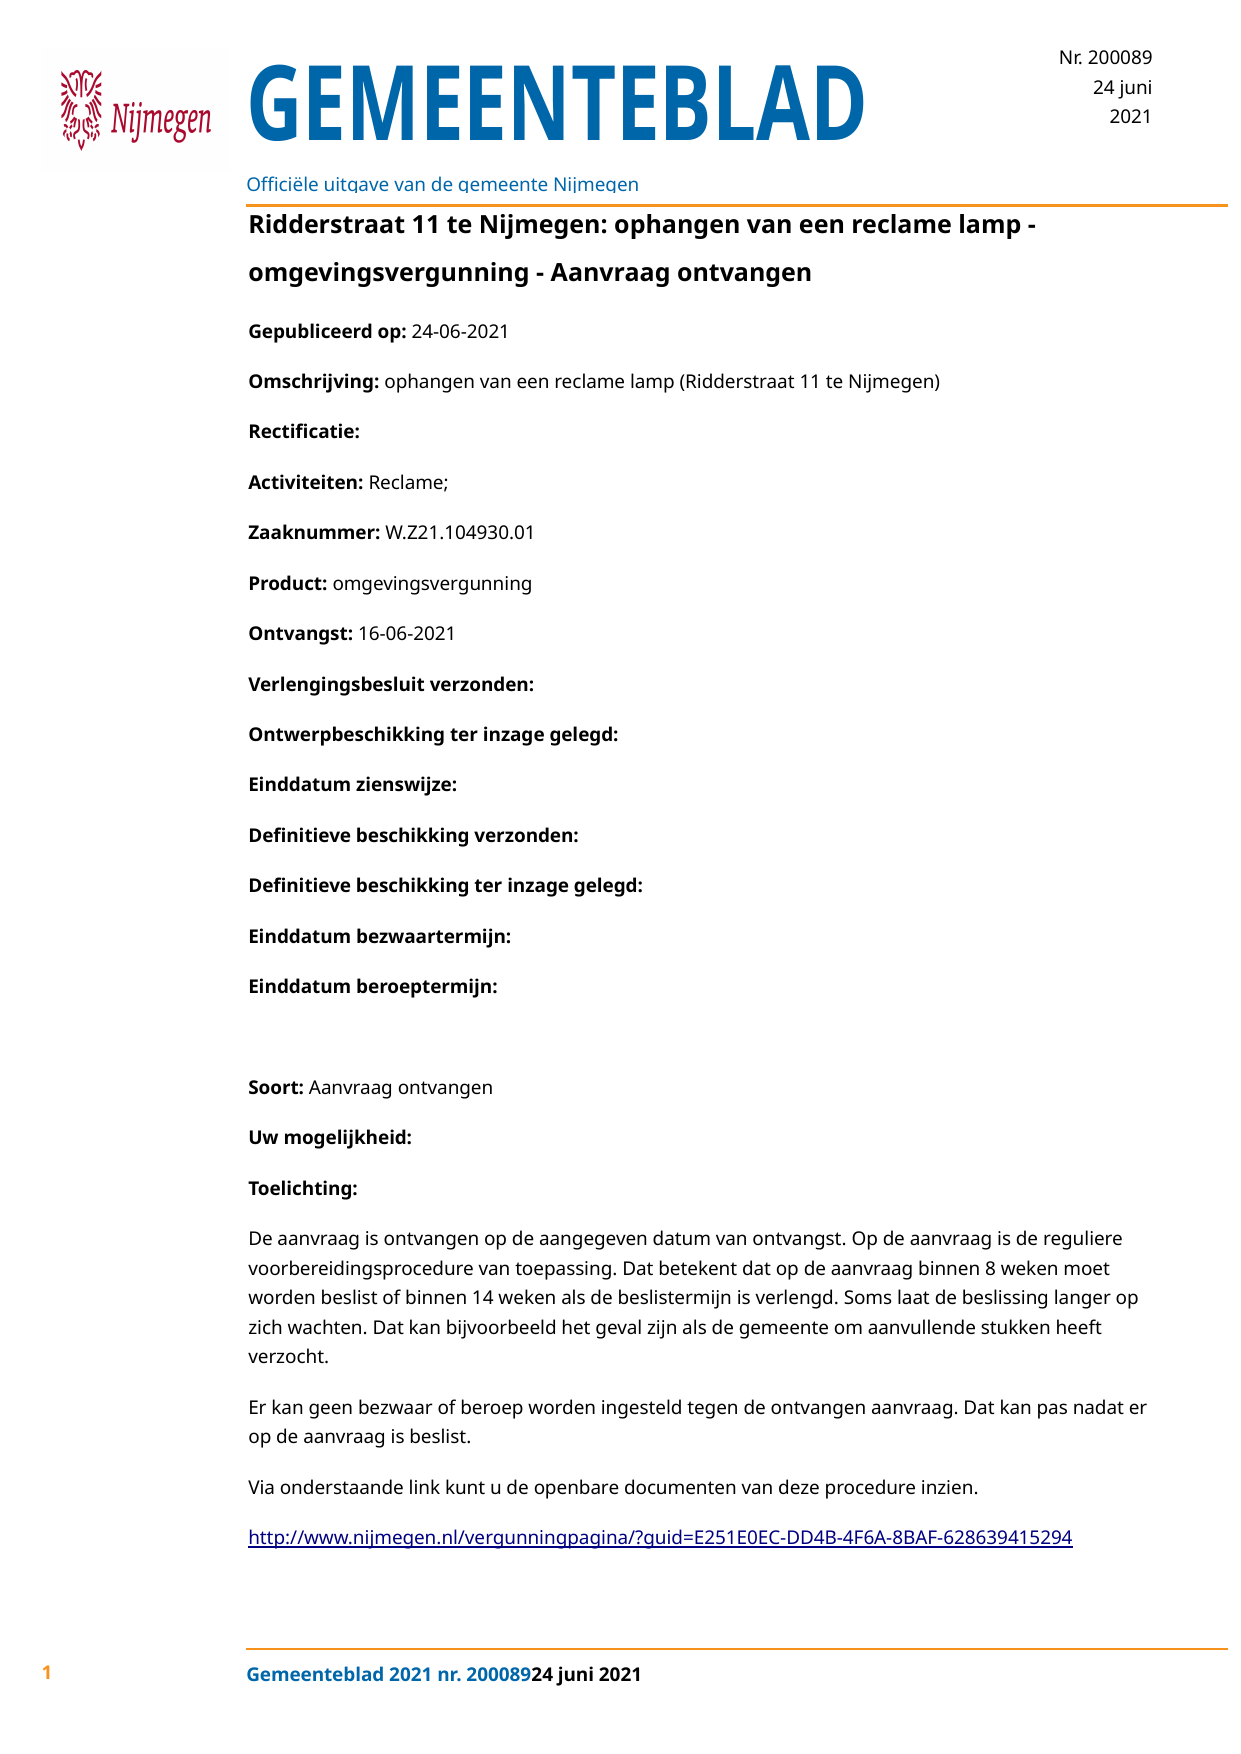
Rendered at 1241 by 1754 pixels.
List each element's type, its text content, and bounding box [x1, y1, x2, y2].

text Ontwerpbeschikking ter inzage gelegd: [248, 721, 1152, 747]
text De aanvraag is ontvangen op de aangegeven datum van ontvangst. Op de aanvraag is de reguliere voorbereidingsprocedure van toepassing. Dat betekent dat op de aanvraag binnen 8 weken moet worden beslist of binnen 14 weken als de beslistermijn is verlengd. Soms laat de beslissing langer op zich wachten. Dat kan bijvoorbeeld het geval zijn als de gemeente om aanvullende stukken heeft verzocht. [248, 1225, 1152, 1369]
text Uw mogelijkheid: [248, 1124, 1152, 1150]
text Activiteiten: Reclame; [248, 469, 1152, 495]
text Definitieve beschikking ter inzage gelegd: [248, 872, 1152, 898]
text Ridderstraat 11 te Nijmegen: ophangen van een reclame lamp - omgevingsvergunning - Aanvraag ontvangen [248, 207, 1152, 288]
text Definitieve beschikking verzonden: [248, 822, 1152, 848]
text Toelichting: [248, 1175, 1152, 1201]
text Einddatum bezwaartermijn: [248, 923, 1152, 949]
text Zaaknummer: W.Z21.104930.01 [248, 519, 1152, 545]
text Soort: Aanvraag ontvangen [248, 1074, 1152, 1100]
text Einddatum beroeptermijn: [248, 973, 1152, 999]
text Product: omgevingsvergunning [248, 570, 1152, 596]
picture [41, 47, 231, 172]
text Verlengingsbesluit verzonden: [248, 671, 1152, 697]
text http://www.nijmegen.nl/vergunningpagina/?guid=E251E0EC-DD4B-4F6A-8BAF-628639415294 [248, 1524, 1152, 1550]
text Einddatum zienswijze: [248, 772, 1152, 797]
text Omschrijving: ophangen van een reclame lamp (Ridderstraat 11 te Nijmegen) [248, 368, 1152, 394]
text Er kan geen bezwaar of beroep worden ingesteld tegen de ontvangen aanvraag. Dat kan pas nadat er op de aanvraag is beslist. [248, 1394, 1152, 1449]
text Gepubliceerd op: 24-06-2021 [248, 318, 1152, 344]
text Via onderstaande link kunt u de openbare documenten van deze procedure inzien. [248, 1474, 1152, 1500]
text Rectificatie: [248, 419, 1152, 444]
text Ontvangst: 16-06-2021 [248, 620, 1152, 646]
